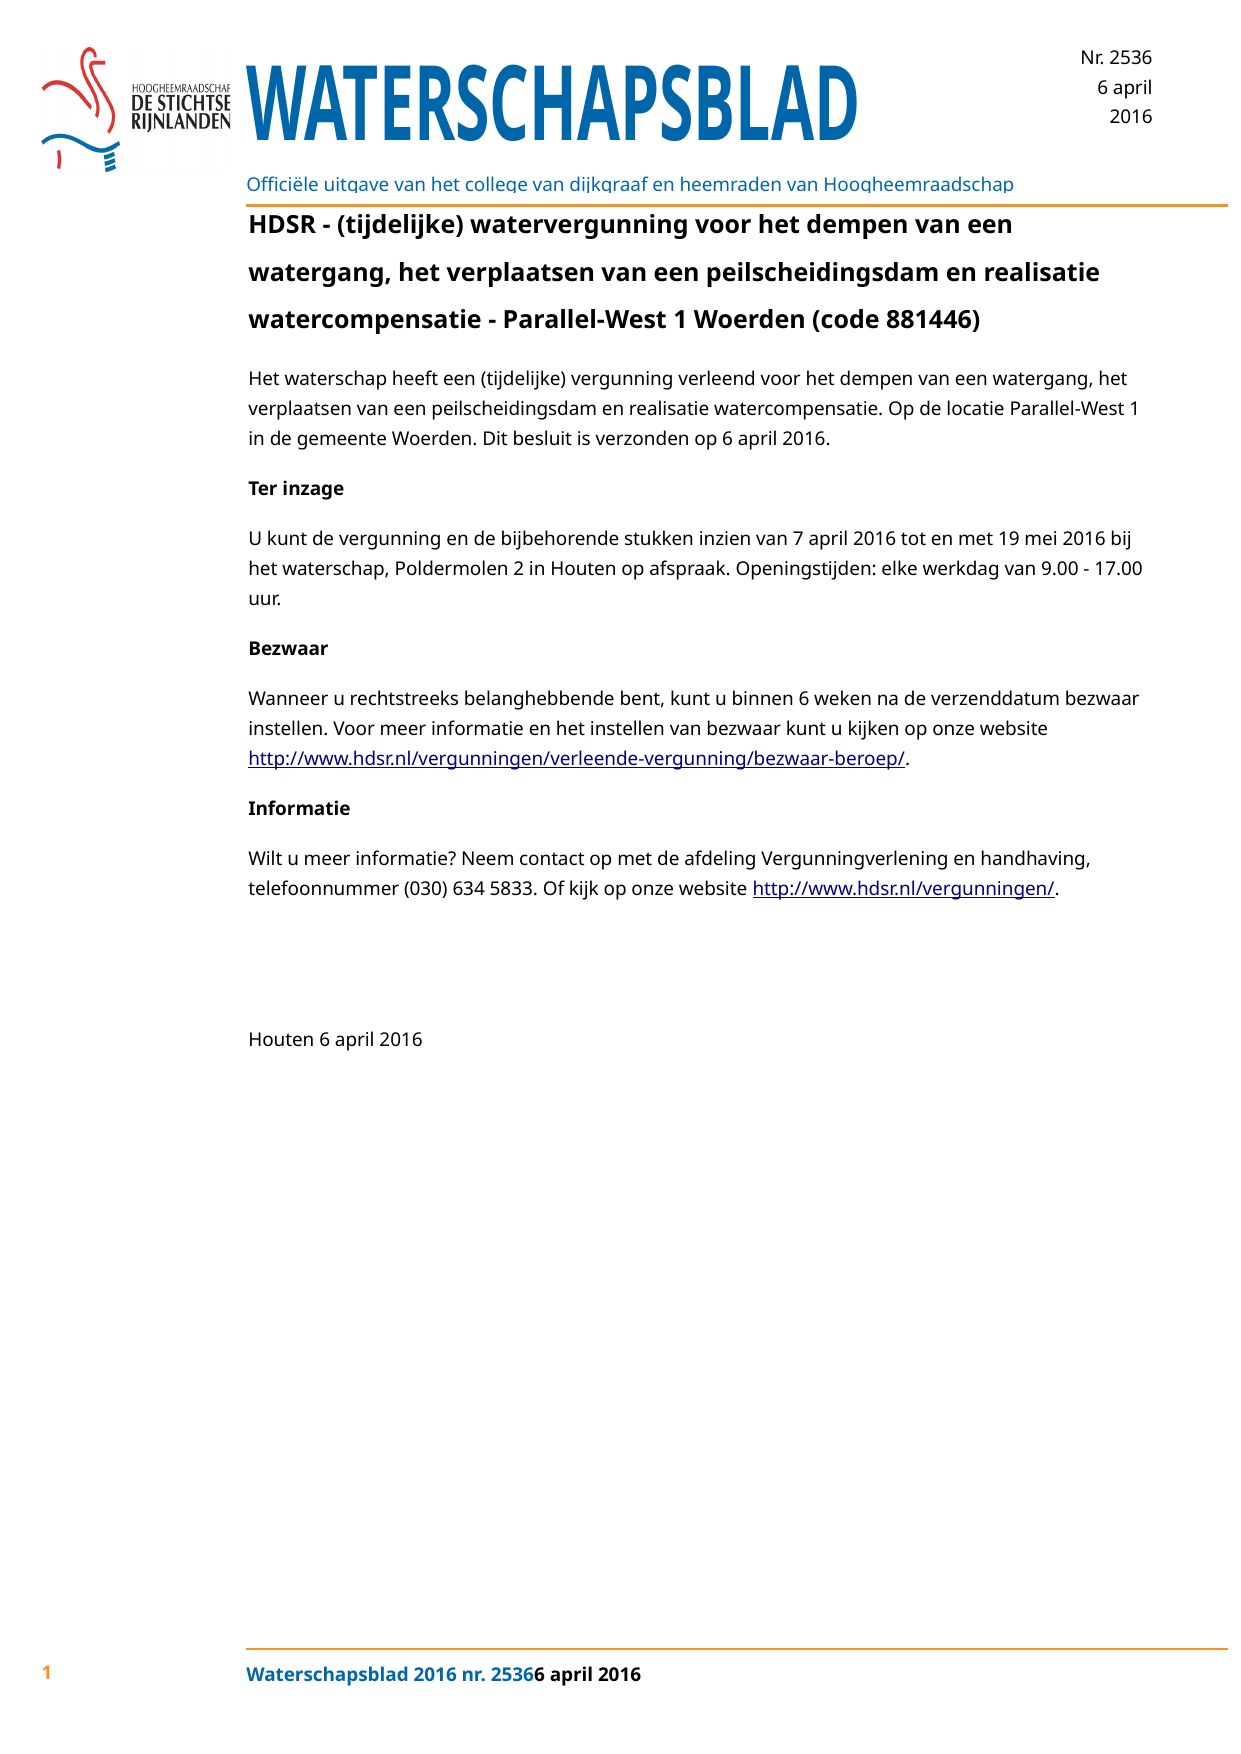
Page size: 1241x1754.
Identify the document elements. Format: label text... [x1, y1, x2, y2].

text Informatie [248, 795, 1152, 821]
text Het waterschap heeft een (tijdelijke) vergunning verleend voor het dempen van een watergang, het verplaatsen van een peilscheidingsdam en realisatie watercompensatie. Op de locatie Parallel-West 1 in de gemeente Woerden. Dit besluit is verzonden op 6 april 2016. [248, 366, 1152, 450]
text Houten 6 april 2016 [248, 1026, 1152, 1052]
text Wanneer u rechtstreeks belanghebbende bent, kunt u binnen 6 weken na de verzenddatum bezwaar instellen. Voor meer informatie en het instellen van bezwaar kunt u kijken op onze website http://www.hdsr.nl/vergunningen/verleende-vergunning/bezwaar-beroep/. [248, 686, 1152, 770]
text Ter inzage [248, 475, 1152, 501]
text U kunt de vergunning en de bijbehorende stukken inzien van 7 april 2016 tot en met 19 mei 2016 bij het waterschap, Poldermolen 2 in Houten op afspraak. Openingstijden: elke werkdag van 9.00 - 17.00 uur. [248, 526, 1152, 610]
text Wilt u meer informatie? Neem contact op met de afdeling Vergunningverlening en handhaving, telefoonnummer (030) 634 5833. Of kijk op onze website http://www.hdsr.nl/vergunningen/. [248, 846, 1152, 901]
text Bezwaar [248, 635, 1152, 661]
text HDSR - (tijdelijke) watervergunning voor het dempen van een watergang, het verplaatsen van een peilscheidingsdam en realisatie watercompensatie - Parallel-West 1 Woerden (code 881446) [248, 207, 1152, 336]
picture [41, 47, 231, 172]
